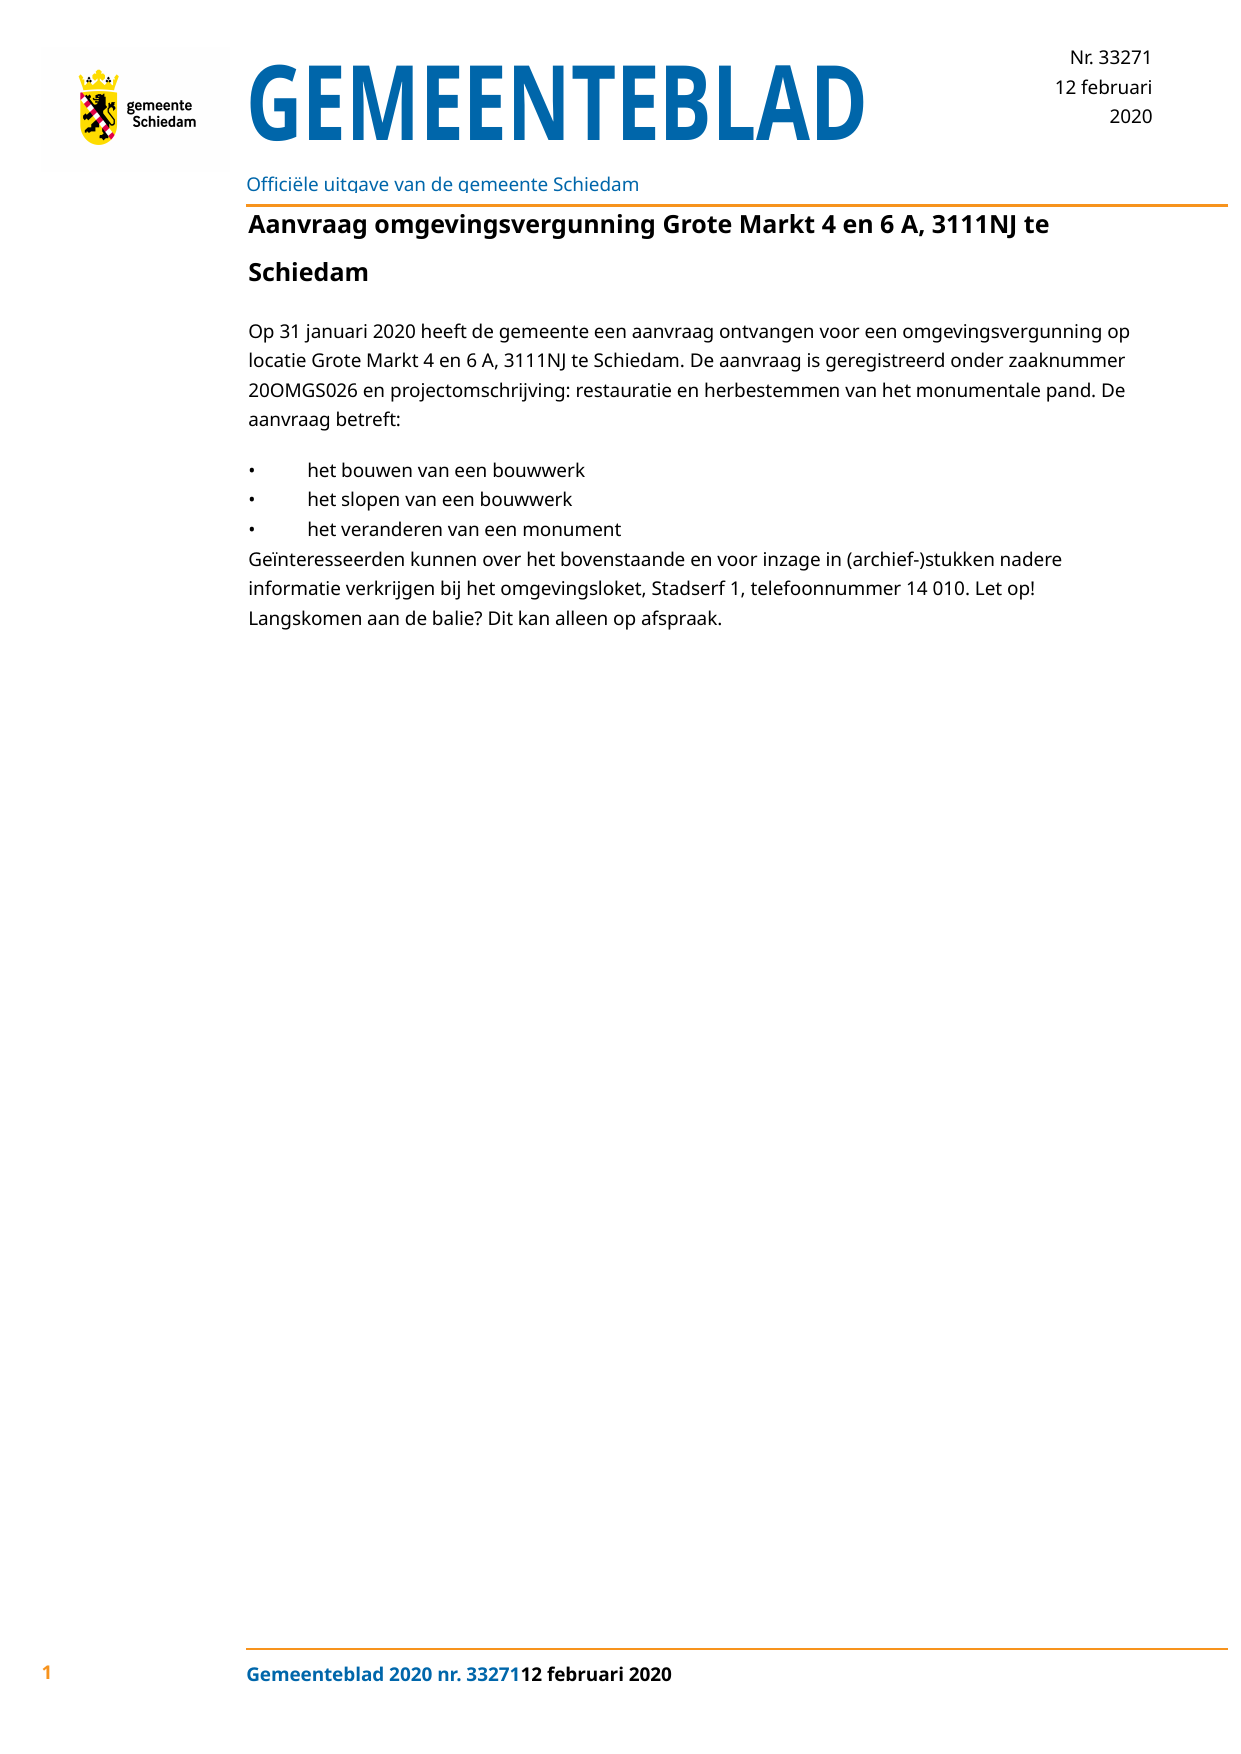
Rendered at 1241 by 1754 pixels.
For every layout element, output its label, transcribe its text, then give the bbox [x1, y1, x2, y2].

text Aanvraag omgevingsvergunning Grote Markt 4 en 6 A, 3111NJ te Schiedam [248, 207, 1152, 288]
text Op 31 januari 2020 heeft de gemeente een aanvraag ontvangen voor een omgevingsvergunning op locatie Grote Markt 4 en 6 A, 3111NJ te Schiedam. De aanvraag is geregistreerd onder zaaknummer 20OMGS026 en projectomschrijving: restauratie en herbestemmen van het monumentale pand. De aanvraag betreft: [248, 318, 1152, 432]
text Geïnteresseerden kunnen over het bovenstaande en voor inzage in (archief-)stukken nadere informatie verkrijgen bij het omgevingsloket, Stadserf 1, telefoonnummer 14 010. Let op! Langskomen aan de balie? Dit kan alleen op afspraak. [248, 546, 1152, 631]
list het slopen van een bouwwerk [248, 487, 1152, 512]
list het veranderen van een monument [248, 516, 1152, 542]
list het bouwen van een bouwwerk [248, 457, 1152, 483]
picture [41, 47, 231, 172]
